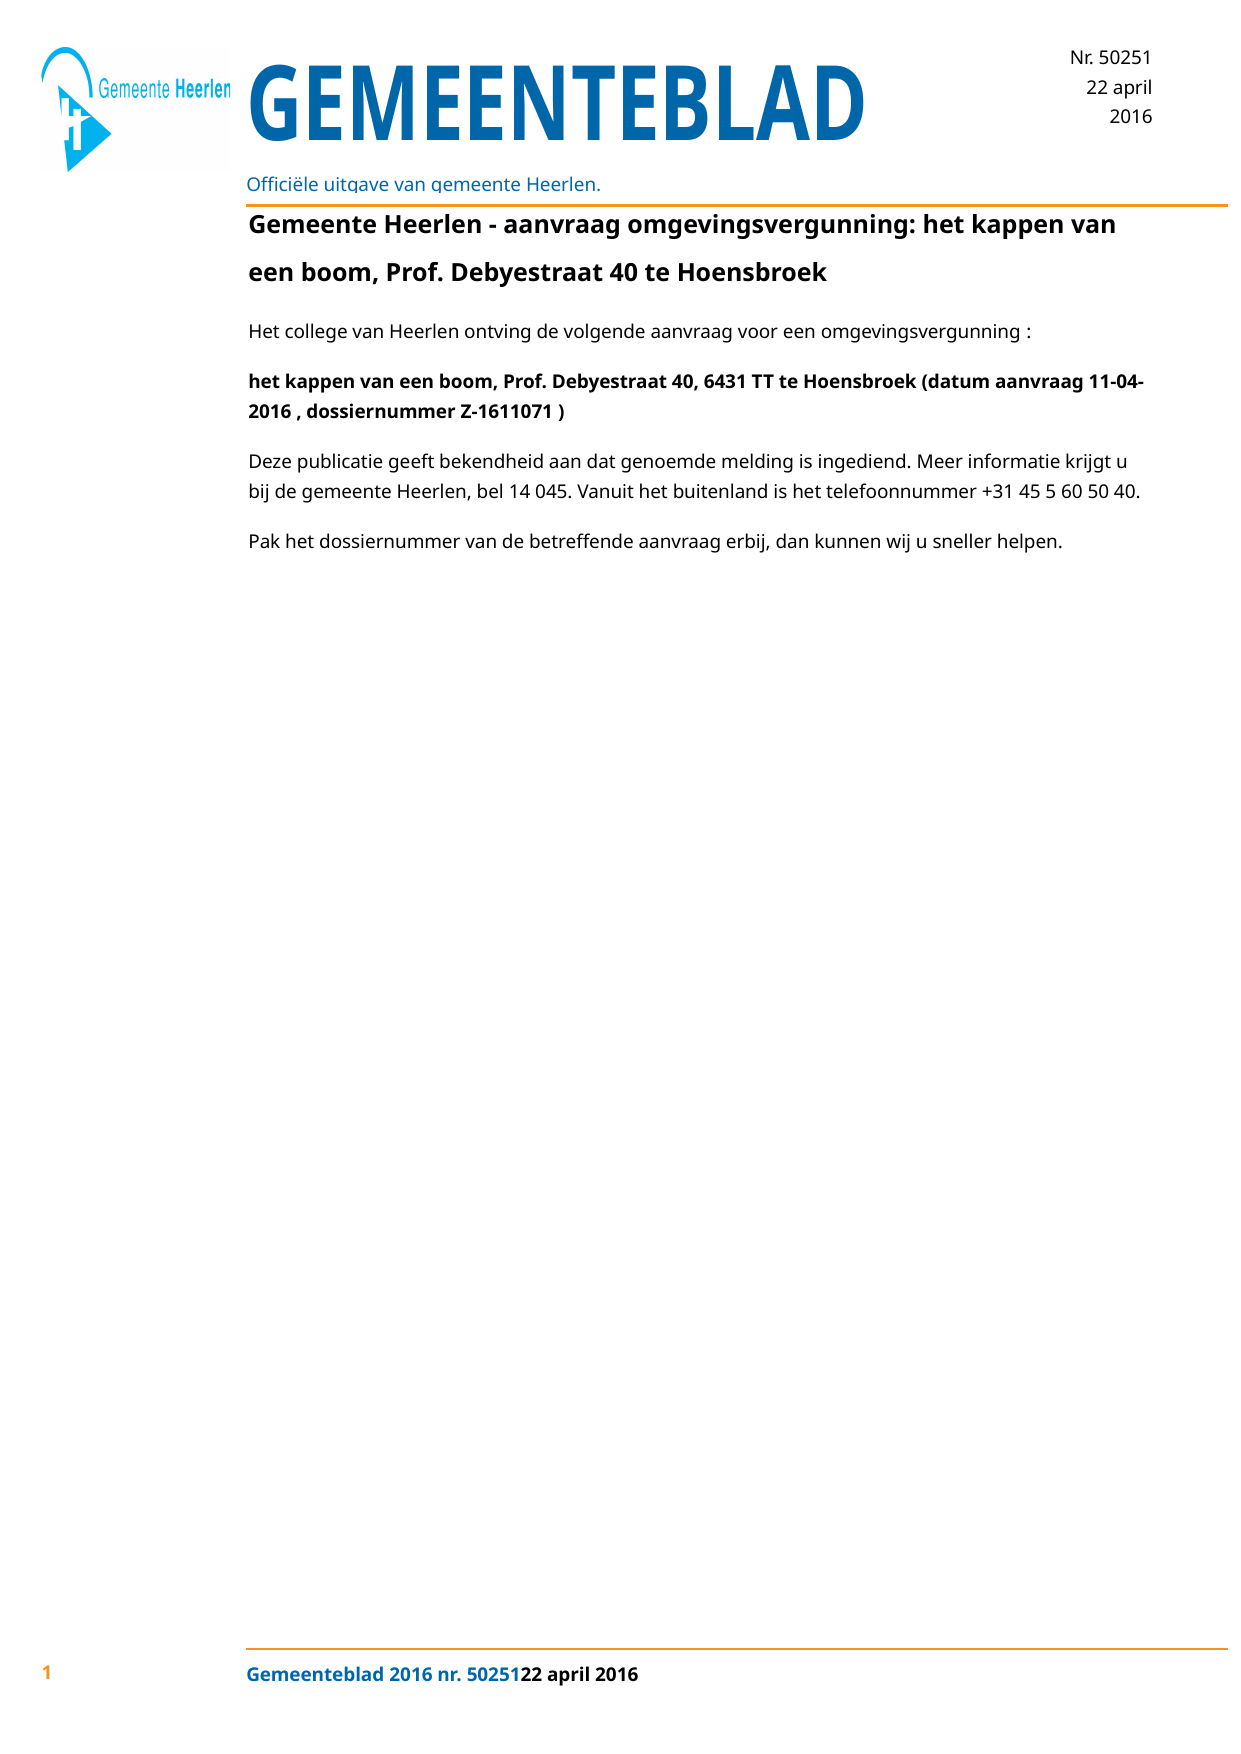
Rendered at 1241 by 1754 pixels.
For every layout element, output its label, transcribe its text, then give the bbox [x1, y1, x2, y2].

text Gemeente Heerlen - aanvraag omgevingsvergunning: het kappen van een boom, Prof. Debyestraat 40 te Hoensbroek [248, 207, 1152, 288]
picture [41, 47, 231, 172]
text Het college van Heerlen ontving de volgende aanvraag voor een omgevingsvergunning : [248, 318, 1152, 344]
text het kappen van een boom, Prof. Debyestraat 40, 6431 TT te Hoensbroek (datum aanvraag 11-04-2016 , dossiernummer Z-1611071 ) [248, 368, 1152, 424]
text Deze publicatie geeft bekendheid aan dat genoemde melding is ingediend. Meer informatie krijgt u bij de gemeente Heerlen, bel 14 045. Vanuit het buitenland is het telefoonnummer +31 45 5 60 50 40. [248, 448, 1152, 504]
picture [41, 47, 58, 70]
text Pak het dossiernummer van de betreffende aanvraag erbij, dan kunnen wij u sneller helpen. [248, 528, 1152, 554]
